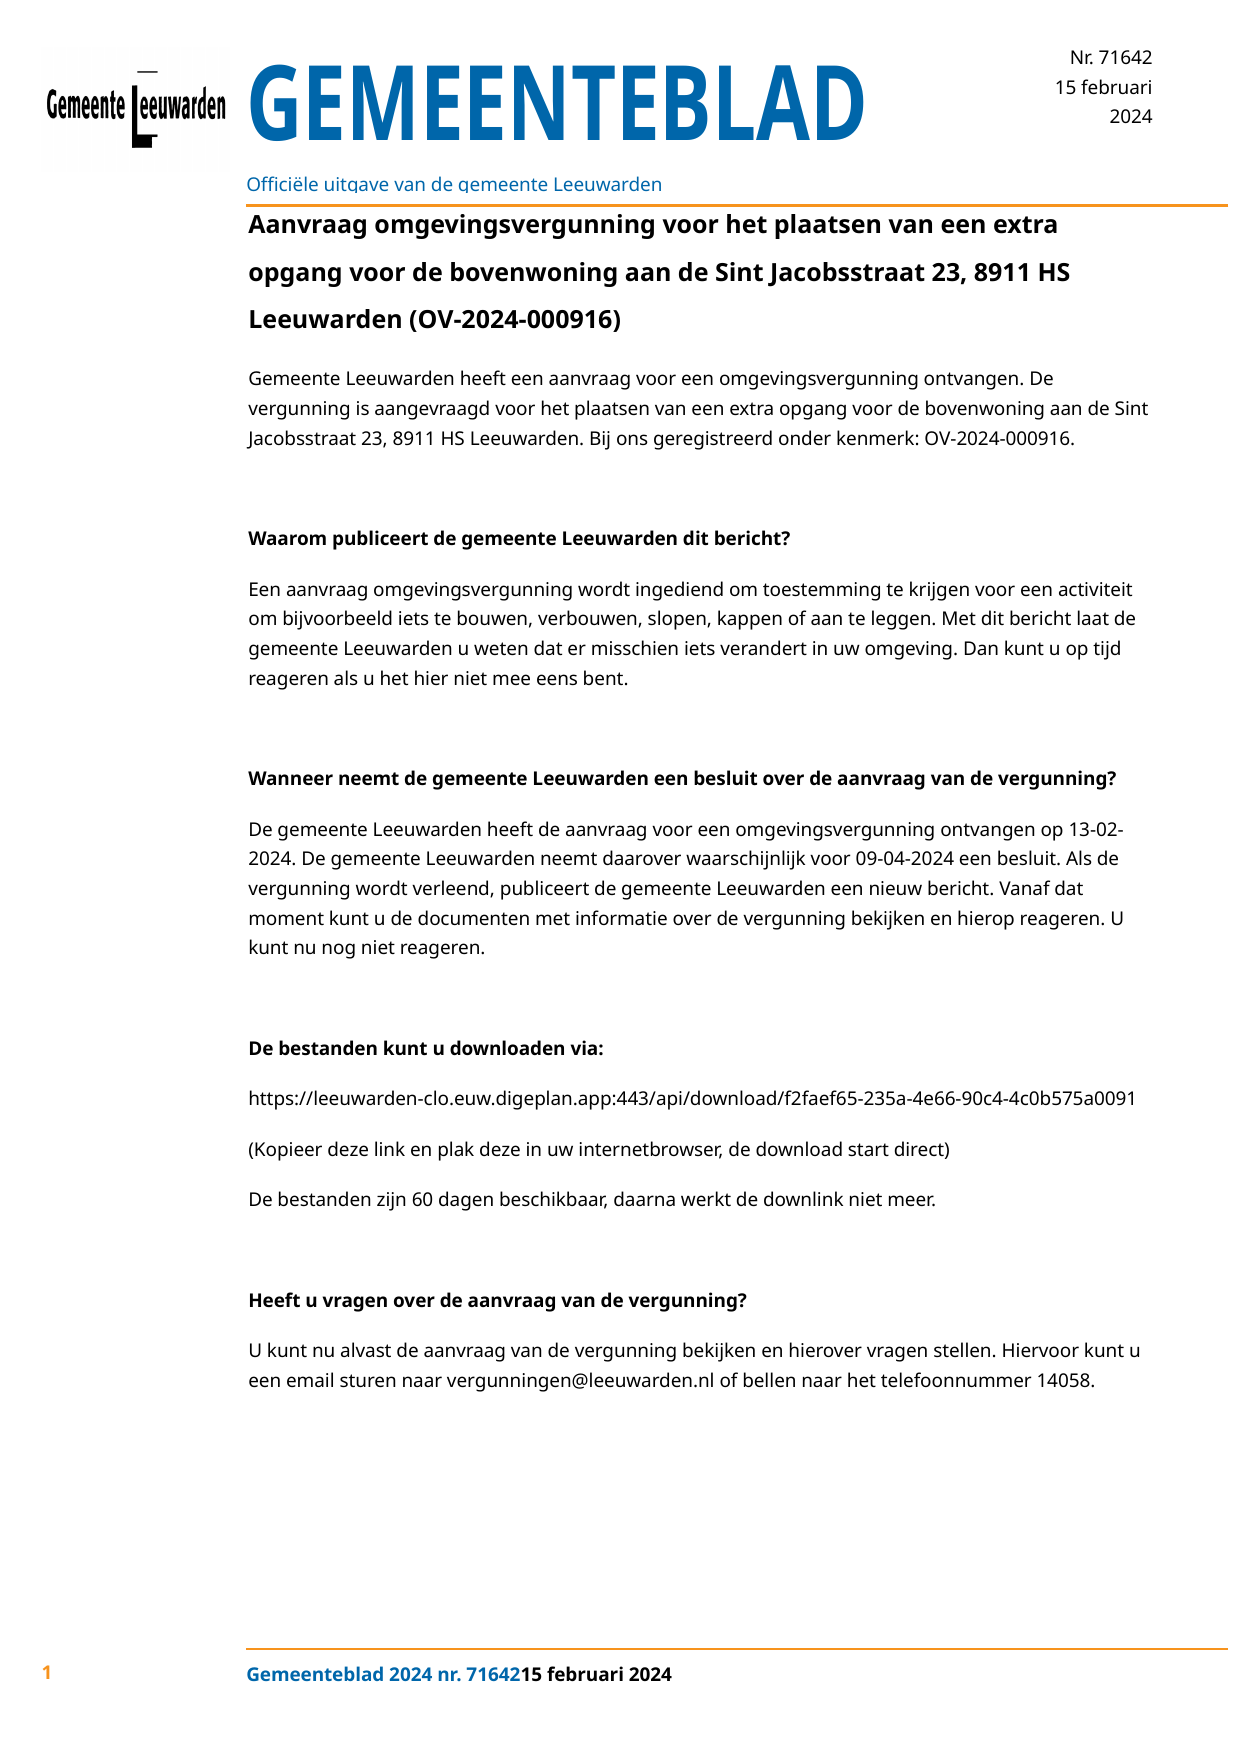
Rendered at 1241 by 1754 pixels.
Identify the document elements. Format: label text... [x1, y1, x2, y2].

text Aanvraag omgevingsvergunning voor het plaatsen van een extra opgang voor de bovenwoning aan de Sint Jacobsstraat 23, 8911 HS Leeuwarden (OV-2024-000916) [248, 207, 1152, 336]
picture [41, 47, 231, 172]
text Waarom publiceert de gemeente Leeuwarden dit bericht? [248, 526, 1152, 551]
text Een aanvraag omgevingsvergunning wordt ingediend om toestemming te krijgen voor een activiteit om bijvoorbeeld iets te bouwen, verbouwen, slopen, kappen of aan te leggen. Met dit bericht laat de gemeente Leeuwarden u weten dat er misschien iets verandert in uw omgeving. Dan kunt u op tijd reageren als u het hier niet mee eens bent. [248, 576, 1152, 690]
text https://leeuwarden-clo.euw.digeplan.app:443/api/download/f2faef65-235a-4e66-90c4-4c0b575a0091 [248, 1086, 1152, 1111]
text De gemeente Leeuwarden heeft de aanvraag voor een omgevingsvergunning ontvangen op 13-02-2024. De gemeente Leeuwarden neemt daarover waarschijnlijk voor 09-04-2024 een besluit. Als de vergunning wordt verleend, publiceert de gemeente Leeuwarden een nieuw bericht. Vanaf dat moment kunt u de documenten met informatie over de vergunning bekijken en hierop reageren. U kunt nu nog niet reageren. [248, 816, 1152, 960]
text (Kopieer deze link en plak deze in uw internetbrowser, de download start direct) [248, 1136, 1152, 1162]
text U kunt nu alvast de aanvraag van de vergunning bekijken en hierover vragen stellen. Hiervoor kunt u een email sturen naar vergunningen@leeuwarden.nl of bellen naar het telefoonnummer 14058. [248, 1338, 1152, 1393]
text Wanneer neemt de gemeente Leeuwarden een besluit over de aanvraag van de vergunning? [248, 766, 1152, 791]
text De bestanden kunt u downloaden via: [248, 1035, 1152, 1061]
text De bestanden zijn 60 dagen beschikbaar, daarna werkt de downlink niet meer. [248, 1186, 1152, 1212]
text Heeft u vragen over de aanvraag van de vergunning? [248, 1287, 1152, 1313]
text Gemeente Leeuwarden heeft een aanvraag voor een omgevingsvergunning ontvangen. De vergunning is aangevraagd voor het plaatsen van een extra opgang voor de bovenwoning aan de Sint Jacobsstraat 23, 8911 HS Leeuwarden. Bij ons geregistreerd onder kenmerk: OV-2024-000916. [248, 366, 1152, 450]
